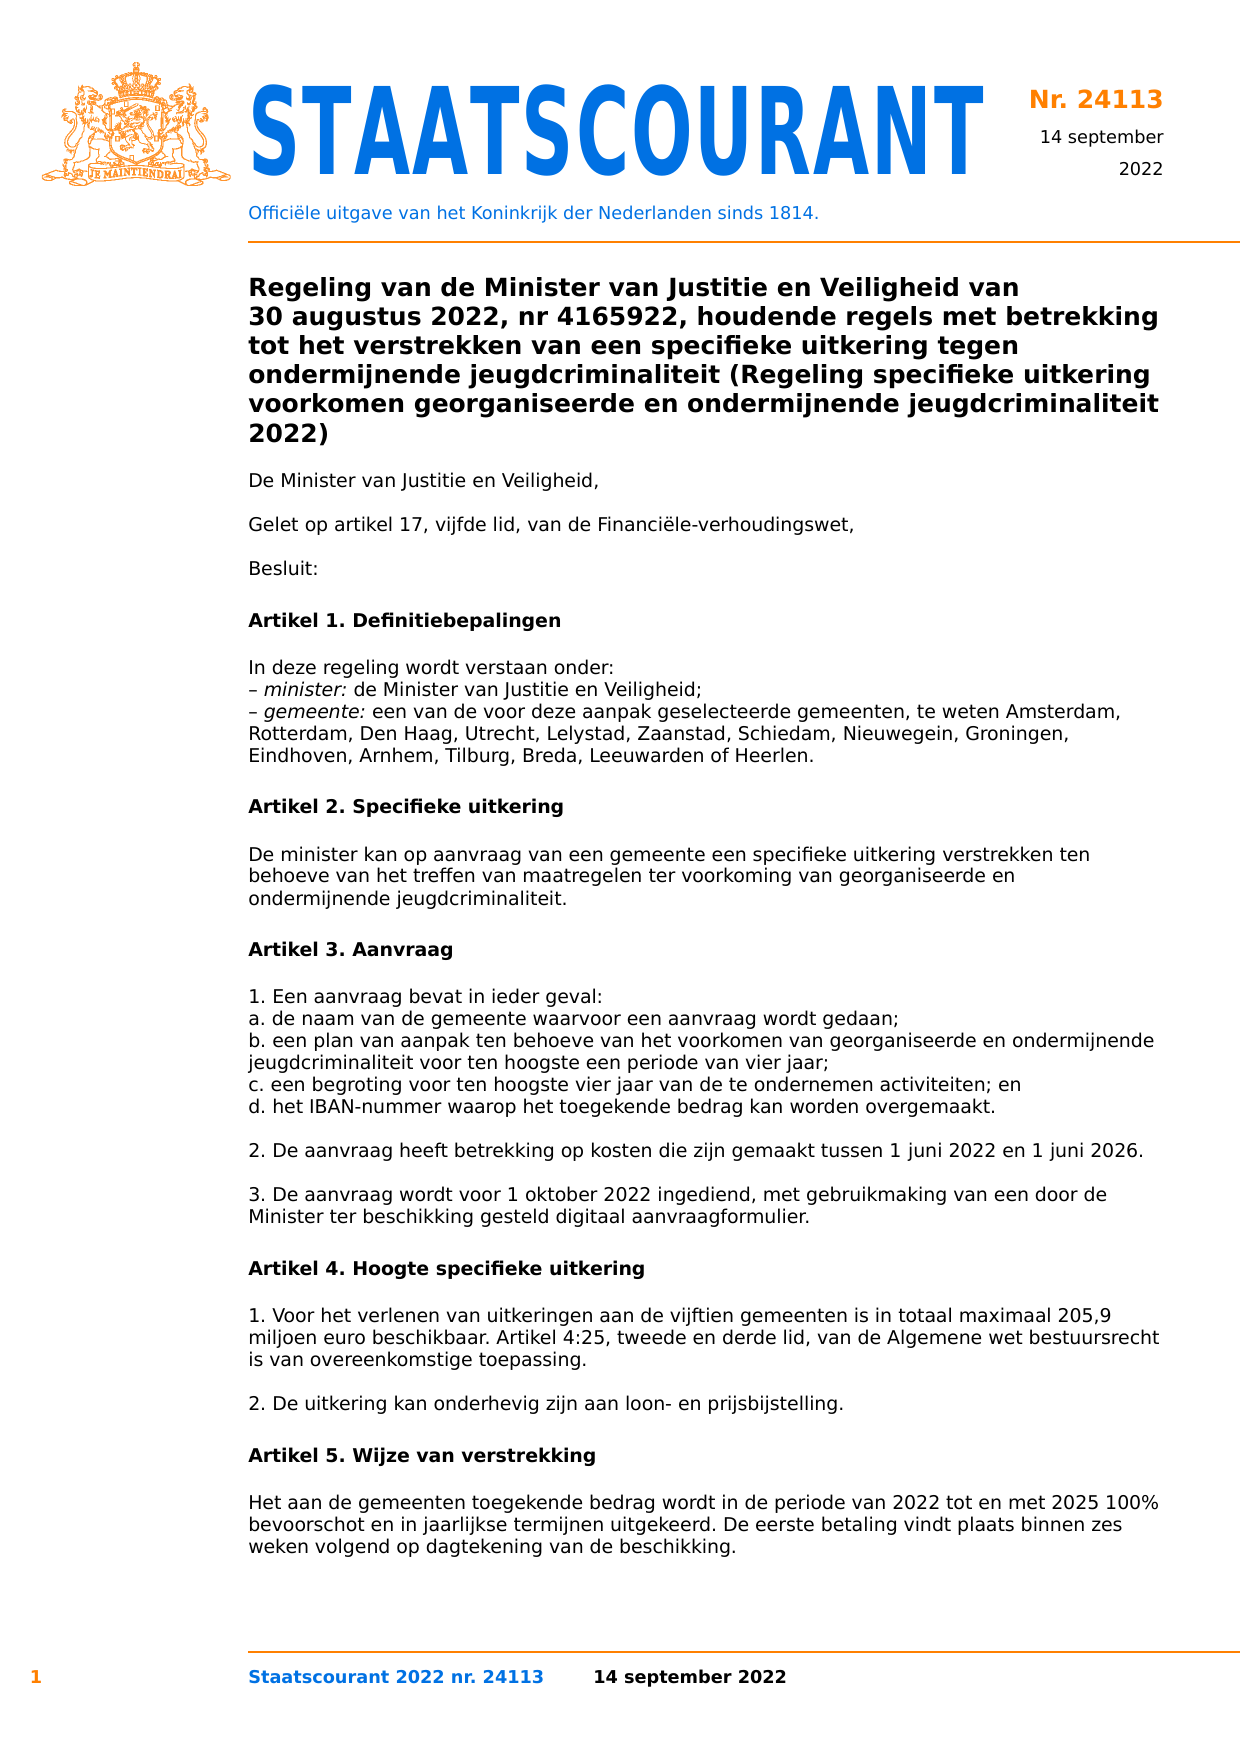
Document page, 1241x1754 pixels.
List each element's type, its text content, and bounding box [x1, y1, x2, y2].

picture [41, 62, 231, 186]
text Besluit: [248, 558, 1163, 579]
text Het aan de gemeenten toegekende bedrag wordt in de periode van 2022 tot en met 2025 100% bevoorschot en in jaarlijkse termijnen uitgekeerd. De eerste betaling vindt plaats binnen zes weken volgend op dagtekening van de beschikking. [248, 1492, 1163, 1558]
subtitle Artikel 2. Specifieke uitkering [248, 796, 1163, 818]
subtitle Artikel 1. Definitiebepalingen [248, 609, 1163, 632]
text a. de naam van de gemeente waarvoor een aanvraag wordt gedaan; [248, 1008, 1163, 1030]
text 3. De aanvraag wordt voor 1 oktober 2022 ingediend, met gebruikmaking van een door de Minister ter beschikking gesteld digitaal aanvraagformulier. [248, 1184, 1163, 1228]
text – minister: de Minister van Justitie en Veiligheid; [248, 678, 1163, 701]
text In deze regeling wordt verstaan onder: [248, 657, 1163, 678]
text b. een plan van aanpak ten behoeve van het voorkomen van georganiseerde en ondermijnende jeugdcriminaliteit voor ten hoogste een periode van vier jaar; [248, 1030, 1163, 1074]
subtitle Artikel 3. Aanvraag [248, 939, 1163, 961]
text d. het IBAN-nummer waarop het toegekende bedrag kan worden overgemaakt. [248, 1096, 1163, 1118]
subtitle Artikel 4. Hoogte specifieke uitkering [248, 1258, 1163, 1280]
subtitle Regeling van de Minister van Justitie en Veiligheid van 30 augustus 2022, nr 4165922, houdende regels met betrekking tot het verstrekken van een specifieke uitkering tegen ondermijnende jeugdcriminaliteit (Regeling specifieke uitkering voorkomen georganiseerde en ondermijnende jeugdcriminaliteit 2022) [248, 273, 1163, 448]
subtitle Artikel 5. Wijze van verstrekking [248, 1445, 1163, 1467]
table_cell Officiële uitgave van het Koninkrijk der Nederlanden sinds 1814. [248, 203, 1240, 241]
text 1. Voor het verlenen van uitkeringen aan de vijftien gemeenten is in totaal maximaal 205,9 miljoen euro beschikbaar. Artikel 4:25, tweede en derde lid, van de Algemene wet bestuursrecht is van overeenkomstige toepassing. [248, 1305, 1163, 1371]
table_header Nr. 24113 [998, 62, 1240, 121]
text c. een begroting voor ten hoogste vier jaar van de te ondernemen activiteiten; en [248, 1074, 1163, 1096]
table_header [25, 62, 248, 241]
table_cell 14 september [998, 121, 1240, 153]
text 2. De uitkering kan onderhevig zijn aan loon- en prijsbijstelling. [248, 1393, 1163, 1415]
table_header STAATSCOURANT [248, 62, 998, 203]
text De Minister van Justitie en Veiligheid, [248, 470, 1163, 492]
text De minister kan op aanvraag van een gemeente een specifieke uitkering verstrekken ten behoeve van het treffen van maatregelen ter voorkoming van georganiseerde en ondermijnende jeugdcriminaliteit. [248, 843, 1163, 909]
text 2. De aanvraag heeft betrekking op kosten die zijn gemaakt tussen 1 juni 2022 en 1 juni 2026. [248, 1140, 1163, 1162]
text 1. Een aanvraag bevat in ieder geval: [248, 986, 1163, 1008]
text – gemeente: een van de voor deze aanpak geselecteerde gemeenten, te weten Amsterdam, Rotterdam, Den Haag, Utrecht, Lelystad, Zaanstad, Schiedam, Nieuwegein, Groningen, Eindhoven, Arnhem, Tilburg, Breda, Leeuwarden of Heerlen. [248, 701, 1163, 766]
text Gelet op artikel 17, vijfde lid, van de Financiële-verhoudingswet, [248, 514, 1163, 536]
table_cell 2022 [998, 153, 1240, 203]
